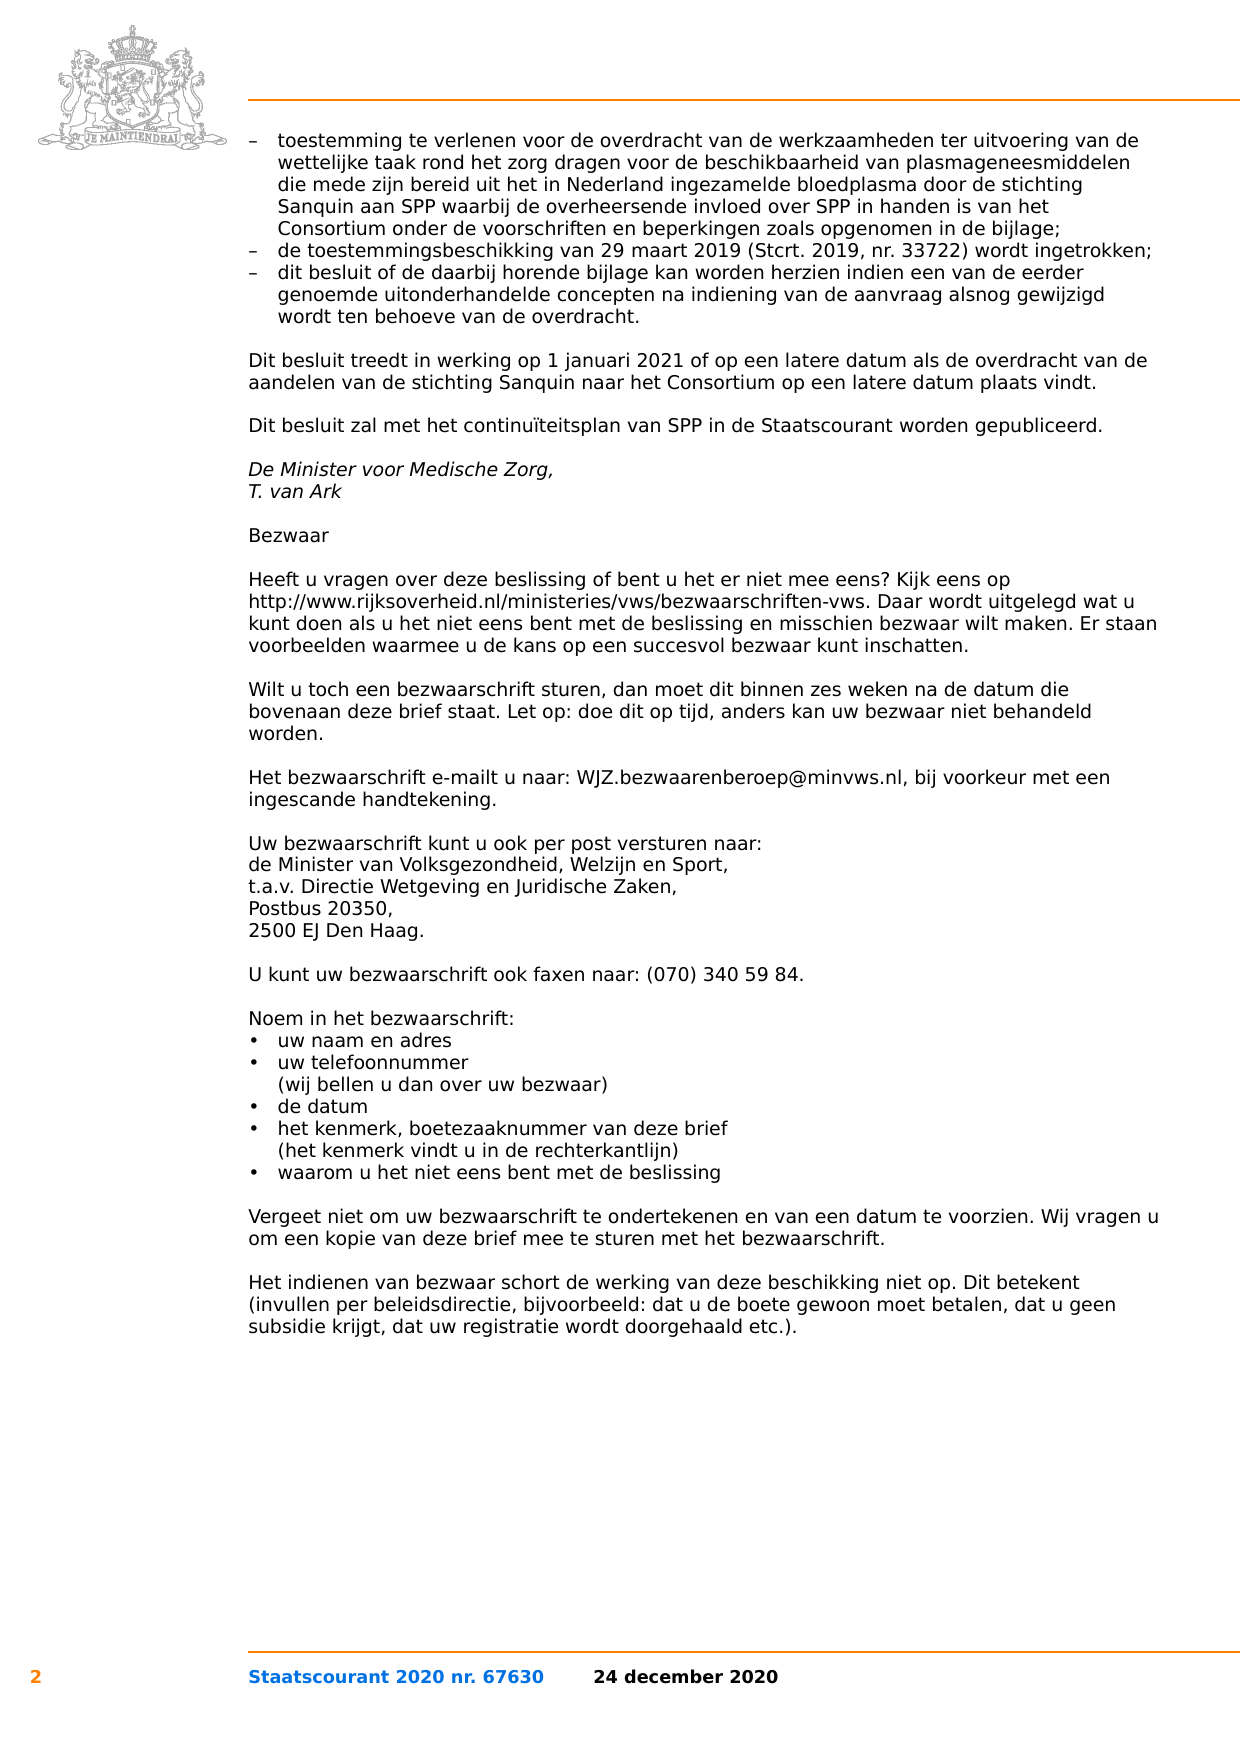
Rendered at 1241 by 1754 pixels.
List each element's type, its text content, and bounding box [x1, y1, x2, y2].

text Het indienen van bezwaar schort de werking van deze beschikking niet op. Dit betekent (invullen per beleidsdirectie, bijvoorbeeld: dat u de boete gewoon moet betalen, dat u geen subsidie krijgt, dat uw registratie wordt doorgehaald etc.). [248, 1272, 1163, 1337]
text Heeft u vragen over deze beslissing of bent u het er niet mee eens? Kijk eens op http://www.rijksoverheid.nl/ministeries/vws/bezwaarschriften-vws. Daar wordt uitgelegd wat u kunt doen als u het niet eens bent met de beslissing en misschien bezwaar wilt maken. Er staan voorbeelden waarmee u de kans op een succesvol bezwaar kunt inschatten. [248, 569, 1163, 657]
text • uw telefoonnummer [248, 1052, 1163, 1074]
text (het kenmerk vindt u in de rechterkantlijn) [277, 1140, 1163, 1162]
text – de toestemmingsbeschikking van 29 maart 2019 (Stcrt. 2019, nr. 33722) wordt ingetrokken; [248, 240, 1163, 262]
text Noem in het bezwaarschrift: [248, 1008, 1163, 1030]
text Postbus 20350, [248, 898, 1163, 920]
text t.a.v. Directie Wetgeving en Juridische Zaken, [248, 876, 1163, 898]
picture [38, 25, 227, 150]
text Bezwaar [248, 525, 1163, 547]
text • het kenmerk, boetezaaknummer van deze brief [248, 1118, 1163, 1140]
text • de datum [248, 1096, 1163, 1118]
text – toestemming te verlenen voor de overdracht van de werkzaamheden ter uitvoering van de wettelijke taak rond het zorg dragen voor de beschikbaarheid van plasmageneesmiddelen die mede zijn bereid uit het in Nederland ingezamelde bloedplasma door de stichting Sanquin aan SPP waarbij de overheersende invloed over SPP in handen is van het Consortium onder de voorschriften en beperkingen zoals opgenomen in de bijlage; [248, 130, 1163, 240]
text – dit besluit of de daarbij horende bijlage kan worden herzien indien een van de eerder genoemde uitonderhandelde concepten na indiening van de aanvraag alsnog gewijzigd wordt ten behoeve van de overdracht. [248, 262, 1163, 328]
text • uw naam en adres [248, 1030, 1163, 1052]
text 2500 EJ Den Haag. [248, 920, 1163, 942]
text Wilt u toch een bezwaarschrift sturen, dan moet dit binnen zes weken na de datum die bovenaan deze brief staat. Let op: doe dit op tijd, anders kan uw bezwaar niet behandeld worden. [248, 679, 1163, 745]
text (wij bellen u dan over uw bezwaar) [277, 1074, 1163, 1096]
text de Minister van Volksgezondheid, Welzijn en Sport, [248, 854, 1163, 876]
text • waarom u het niet eens bent met de beslissing [248, 1162, 1163, 1184]
text Dit besluit treedt in werking op 1 januari 2021 of op een latere datum als de overdracht van de aandelen van de stichting Sanquin naar het Consortium op een latere datum plaats vindt. [248, 349, 1163, 393]
text Uw bezwaarschrift kunt u ook per post versturen naar: [248, 832, 1163, 854]
text U kunt uw bezwaarschrift ook faxen naar: (070) 340 59 84. [248, 964, 1163, 986]
text De Minister voor Medische Zorg, T. van Ark [248, 459, 1163, 503]
text Dit besluit zal met het continuïteitsplan van SPP in de Staatscourant worden gepubliceerd. [248, 415, 1163, 437]
text Vergeet niet om uw bezwaarschrift te ondertekenen en van een datum te voorzien. Wij vragen u om een kopie van deze brief mee te sturen met het bezwaarschrift. [248, 1206, 1163, 1250]
text Het bezwaarschrift e-mailt u naar: WJZ.bezwaarenberoep@minvws.nl, bij voorkeur met een ingescande handtekening. [248, 767, 1163, 811]
